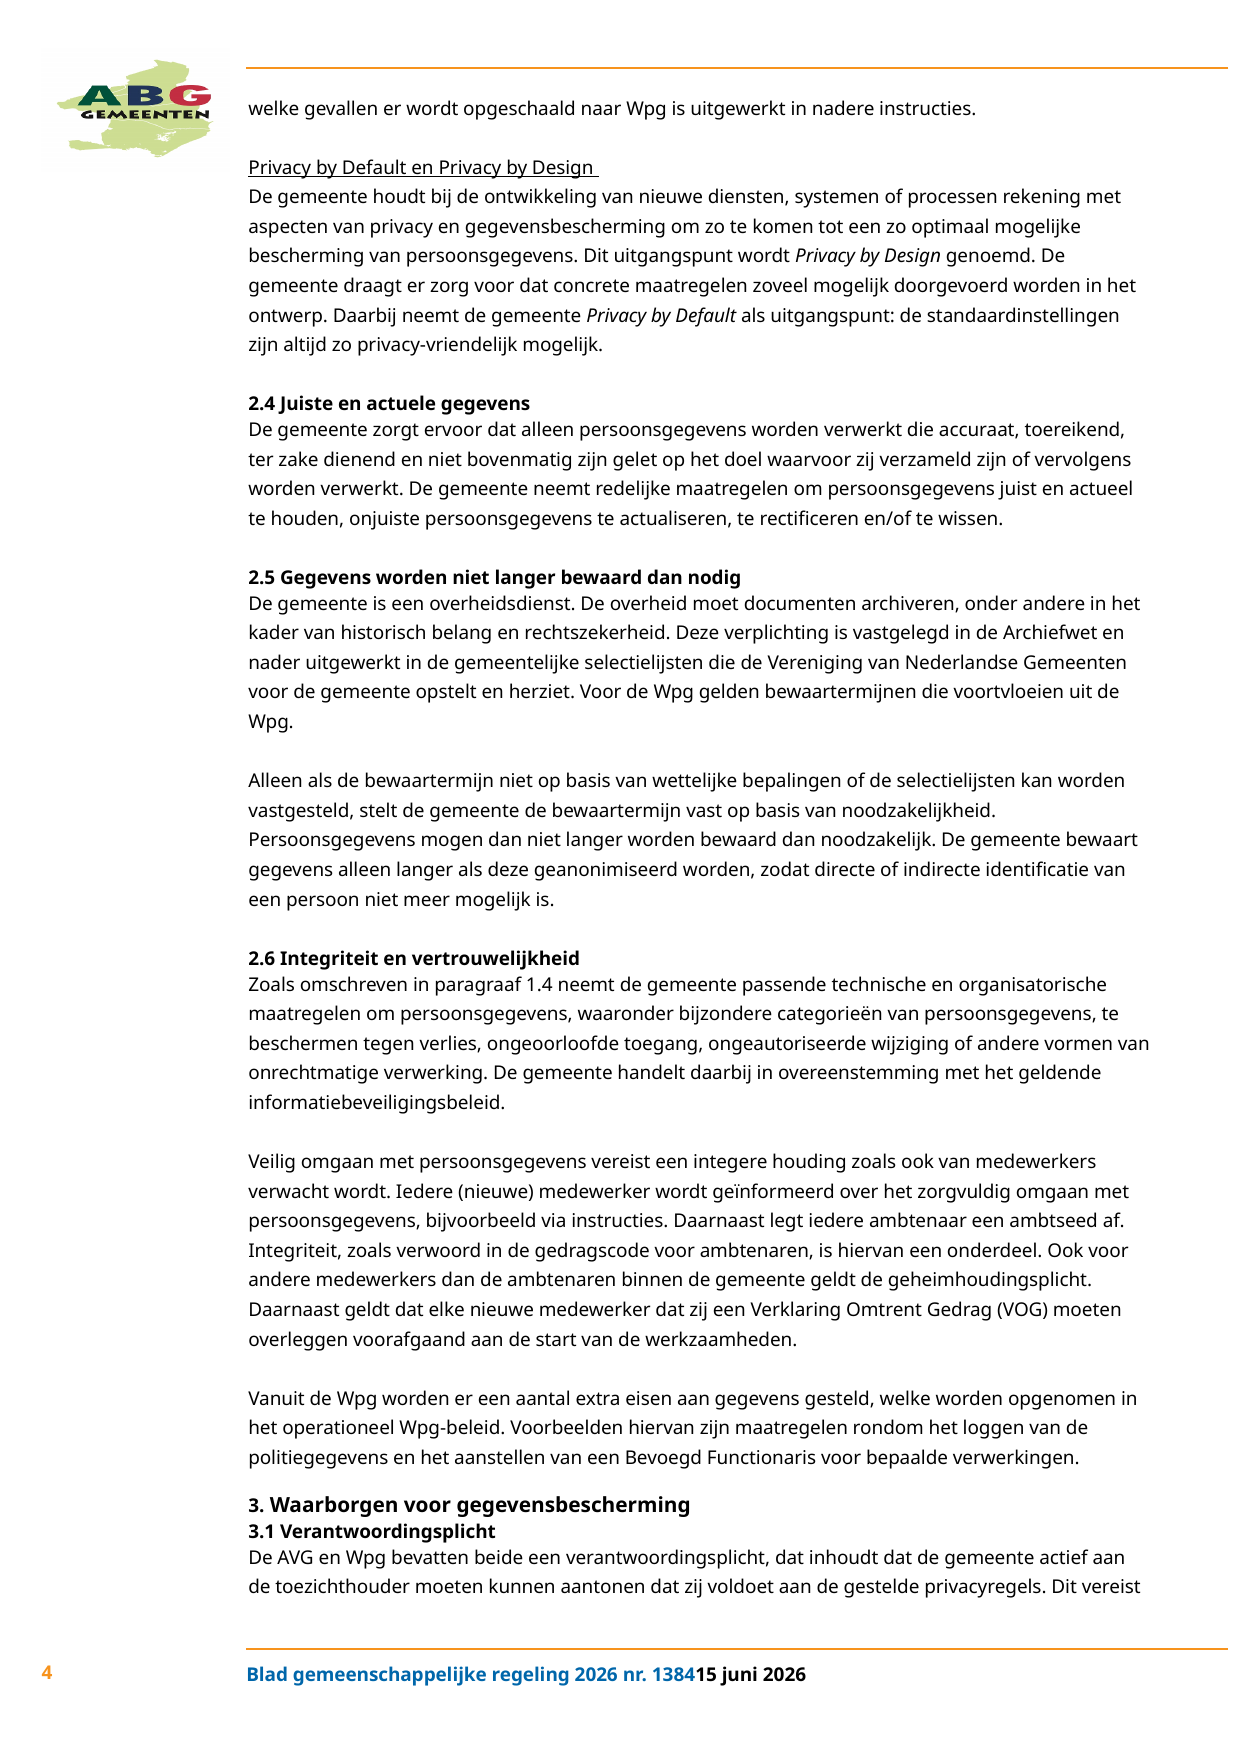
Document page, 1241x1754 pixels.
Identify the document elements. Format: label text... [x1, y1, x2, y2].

text 3. Waarborgen voor gegevensbescherming [248, 1490, 1152, 1518]
text 2.4 Juiste en actuele gegevens [248, 391, 1152, 416]
text Vanuit de Wpg worden er een aantal extra eisen aan gegevens gesteld, welke worden opgenomen in het operationeel Wpg-beleid. Voorbeelden hiervan zijn maatregelen rondom het loggen van de politiegegevens en het aanstellen van een Bevoegd Functionaris voor bepaalde verwerkingen. [248, 1385, 1152, 1470]
text De gemeente is een overheidsdienst. De overheid moet documenten archiveren, onder andere in het kader van historisch belang en rechtszekerheid. Deze verplichting is vastgelegd in de Archiefwet en nader uitgewerkt in de gemeentelijke selectielijsten die de Vereniging van Nederlandse Gemeenten voor de gemeente opstelt en herziet. Voor de Wpg gelden bewaartermijnen die voortvloeien uit de Wpg. [248, 590, 1152, 734]
text Zoals omschreven in paragraaf 1.4 neemt de gemeente passende technische en organisatorische maatregelen om persoonsgegevens, waaronder bijzondere categorieën van persoonsgegevens, te beschermen tegen verlies, ongeoorloofde toegang, ongeautoriseerde wijziging of andere vormen van onrechtmatige verwerking. De gemeente handelt daarbij in overeenstemming met het geldende informatiebeveiligingsbeleid. [248, 971, 1152, 1115]
text 2.6 Integriteit en vertrouwelijkheid [248, 945, 1152, 971]
text De AVG en Wpg bevatten beide een verantwoordingsplicht, dat inhoudt dat de gemeente actief aan de toezichthouder moeten kunnen aantonen dat zij voldoet aan de gestelde privacyregels. Dit vereist [248, 1544, 1152, 1599]
text 2.5 Gegevens worden niet langer bewaard dan nodig [248, 564, 1152, 590]
text Privacy by Default en Privacy by Design [248, 154, 1152, 180]
text Alleen als de bewaartermijn niet op basis van wettelijke bepalingen of de selectielijsten kan worden vastgesteld, stelt de gemeente de bewaartermijn vast op basis van noodzakelijkheid. Persoonsgegevens mogen dan niet langer worden bewaard dan noodzakelijk. De gemeente bewaart gegevens alleen langer als deze geanonimiseerd worden, zodat directe of indirecte identificatie van een persoon niet meer mogelijk is. [248, 767, 1152, 912]
text De gemeente zorgt ervoor dat alleen persoonsgegevens worden verwerkt die accuraat, toereikend, ter zake dienend en niet bovenmatig zijn gelet op het doel waarvoor zij verzameld zijn of vervolgens worden verwerkt. De gemeente neemt redelijke maatregelen om persoonsgegevens juist en actueel te houden, onjuiste persoonsgegevens te actualiseren, te rectificeren en/of te wissen. [248, 416, 1152, 531]
picture [41, 47, 231, 172]
text 3.1 Verantwoordingsplicht [248, 1518, 1152, 1544]
text Veilig omgaan met persoonsgegevens vereist een integere houding zoals ook van medewerkers verwacht wordt. Iedere (nieuwe) medewerker wordt geïnformeerd over het zorgvuldig omgaan met persoonsgegevens, bijvoorbeeld via instructies. Daarnaast legt iedere ambtenaar een ambtseed af. Integriteit, zoals verwoord in de gedragscode voor ambtenaren, is hiervan een onderdeel. Ook voor andere medewerkers dan de ambtenaren binnen de gemeente geldt de geheimhoudingsplicht. Daarnaast geldt dat elke nieuwe medewerker dat zij een Verklaring Omtrent Gedrag (VOG) moeten overleggen voorafgaand aan de start van de werkzaamheden. [248, 1148, 1152, 1351]
text De gemeente houdt bij de ontwikkeling van nieuwe diensten, systemen of processen rekening met aspecten van privacy en gegevensbescherming om zo te komen tot een zo optimaal mogelijke bescherming van persoonsgegevens. Dit uitgangspunt wordt Privacy by Design genoemd. De gemeente draagt er zorg voor dat concrete maatregelen zoveel mogelijk doorgevoerd worden in het ontwerp. Daarbij neemt de gemeente Privacy by Default als uitgangspunt: de standaardinstellingen zijn altijd zo privacy-vriendelijk mogelijk. [248, 183, 1152, 357]
text welke gevallen er wordt opgeschaald naar Wpg is uitgewerkt in nadere instructies. [248, 95, 1152, 121]
